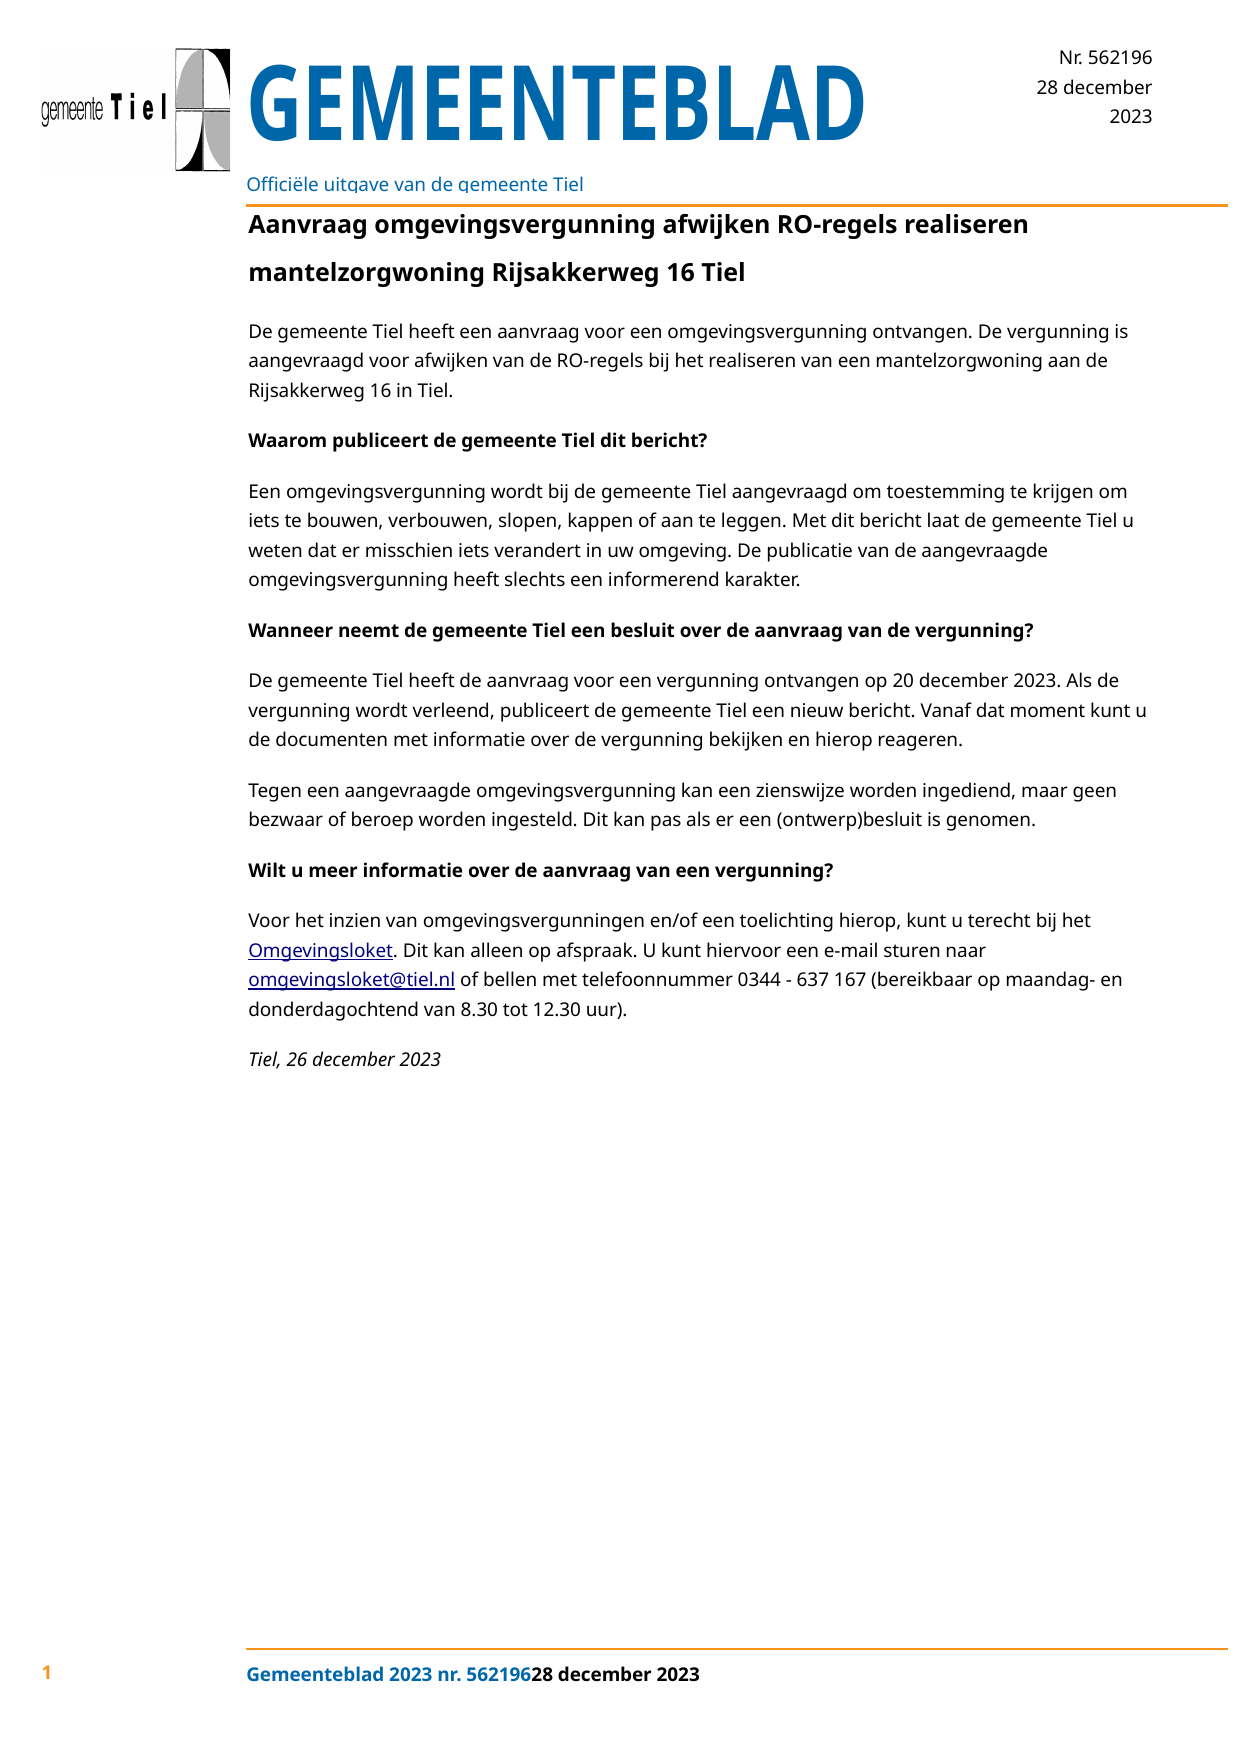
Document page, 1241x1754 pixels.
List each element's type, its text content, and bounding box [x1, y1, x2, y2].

text Tiel, 26 december 2023 [248, 1047, 1152, 1072]
text Waarom publiceert de gemeente Tiel dit bericht? [248, 427, 1152, 453]
text Tegen een aangevraagde omgevingsvergunning kan een zienswijze worden ingediend, maar geen bezwaar of beroep worden ingesteld. Dit kan pas als er een (ontwerp)besluit is genomen. [248, 777, 1152, 832]
text Een omgevingsvergunning wordt bij de gemeente Tiel aangevraagd om toestemming te krijgen om iets te bouwen, verbouwen, slopen, kappen of aan te leggen. Met dit bericht laat de gemeente Tiel u weten dat er misschien iets verandert in uw omgeving. De publicatie van de aangevraagde omgevingsvergunning heeft slechts een informerend karakter. [248, 478, 1152, 592]
picture [41, 47, 231, 172]
text Voor het inzien van omgevingsvergunningen en/of een toelichting hierop, kunt u terecht bij het Omgevingsloket. Dit kan alleen op afspraak. U kunt hiervoor een e-mail sturen naar omgevingsloket@tiel.nl of bellen met telefoonnummer 0344 - 637 167 (bereikbaar op maandag- en donderdagochtend van 8.30 tot 12.30 uur). [248, 907, 1152, 1022]
text Wanneer neemt de gemeente Tiel een besluit over de aanvraag van de vergunning? [248, 617, 1152, 643]
text De gemeente Tiel heeft de aanvraag voor een vergunning ontvangen op 20 december 2023. Als de vergunning wordt verleend, publiceert de gemeente Tiel een nieuw bericht. Vanaf dat moment kunt u de documenten met informatie over de vergunning bekijken en hierop reageren. [248, 667, 1152, 752]
text De gemeente Tiel heeft een aanvraag voor een omgevingsvergunning ontvangen. De vergunning is aangevraagd voor afwijken van de RO-regels bij het realiseren van een mantelzorgwoning aan de Rijsakkerweg 16 in Tiel. [248, 318, 1152, 403]
text Aanvraag omgevingsvergunning afwijken RO-regels realiseren mantelzorgwoning Rijsakkerweg 16 Tiel [248, 207, 1152, 288]
text Wilt u meer informatie over de aanvraag van een vergunning? [248, 857, 1152, 883]
